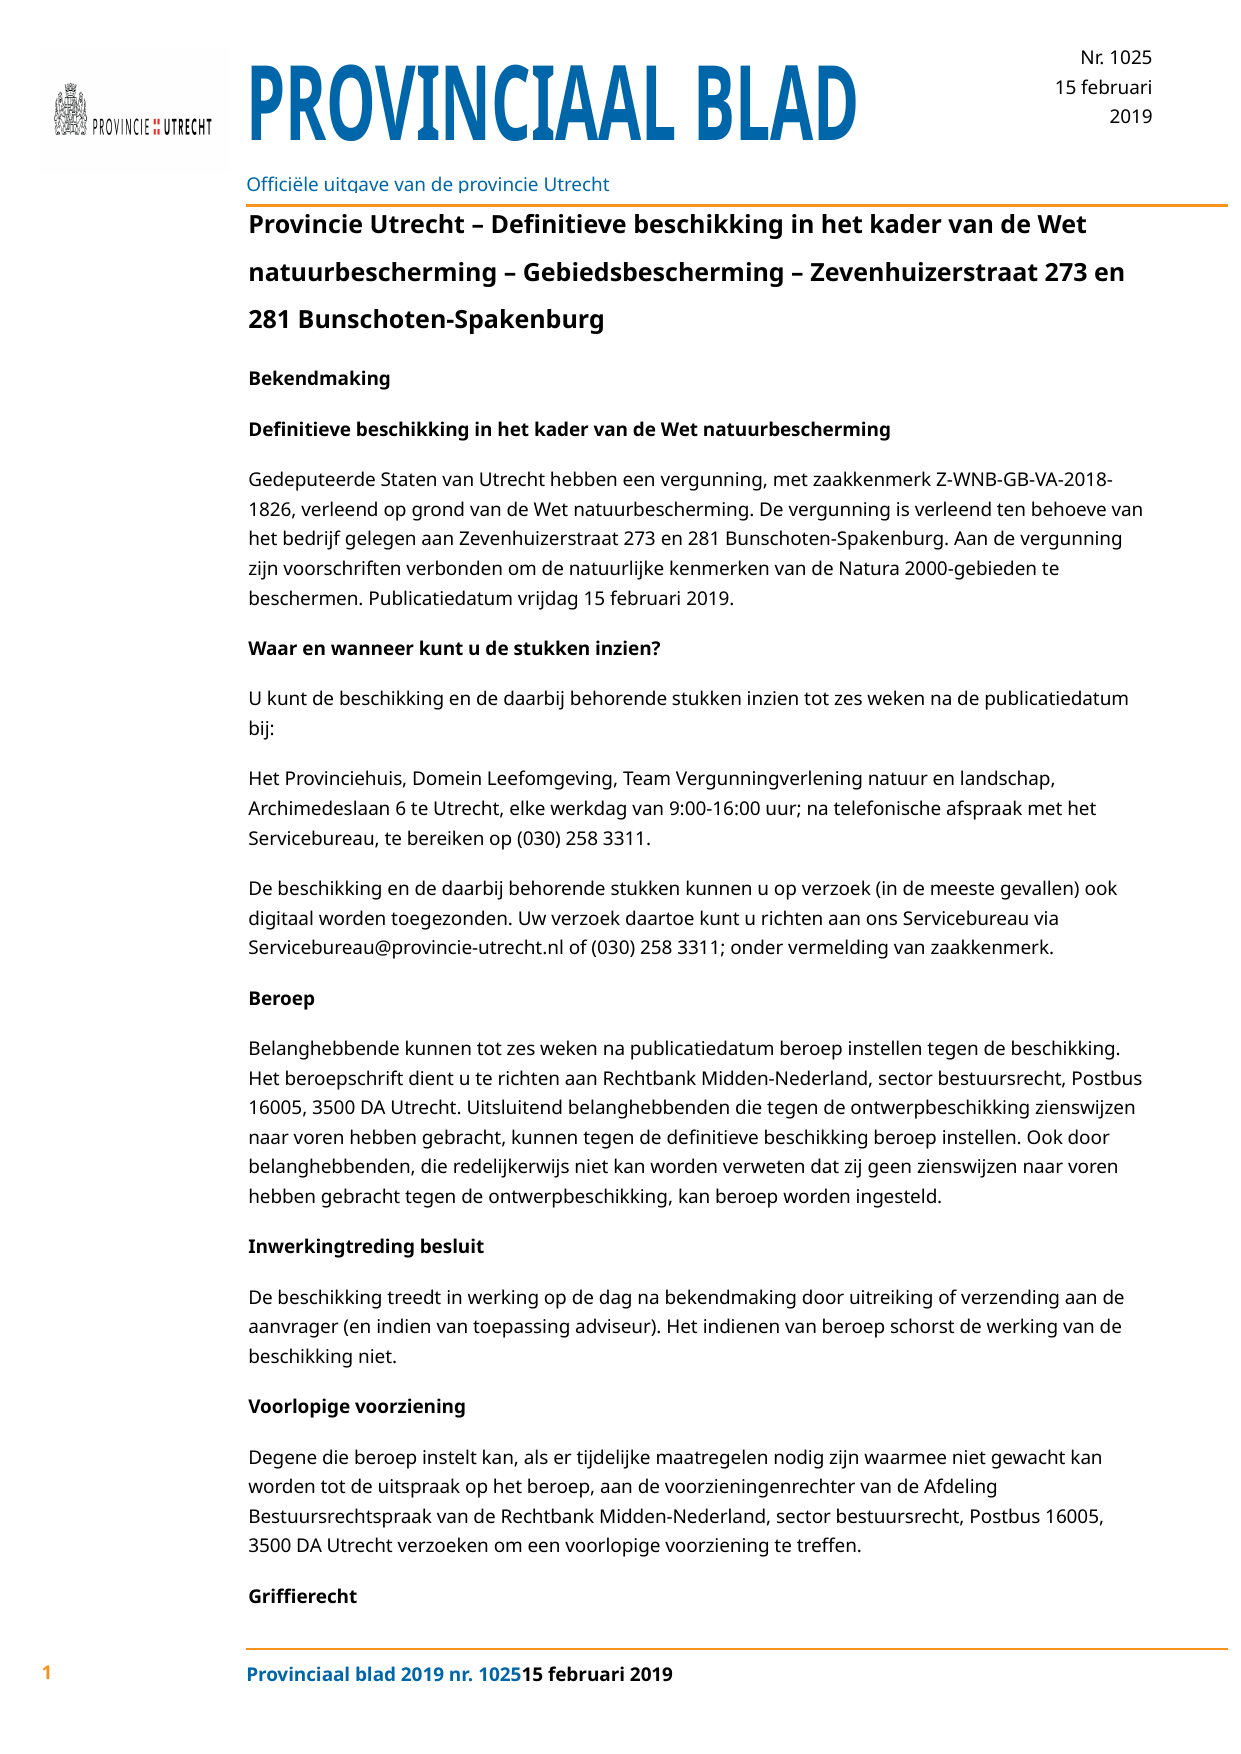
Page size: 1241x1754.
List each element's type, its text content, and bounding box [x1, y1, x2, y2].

text Provincie Utrecht – Definitieve beschikking in het kader van de Wet natuurbescherming – Gebiedsbescherming – Zevenhuizerstraat 273 en 281 Bunschoten-Spakenburg [248, 207, 1152, 336]
text Voorlopige voorziening [248, 1393, 1152, 1419]
text Griffierecht [248, 1583, 1152, 1609]
text De beschikking treedt in werking op de dag na bekendmaking door uitreiking of verzending aan de aanvrager (en indien van toepassing adviseur). Het indienen van beroep schorst de werking van de beschikking niet. [248, 1284, 1152, 1369]
text Beroep [248, 985, 1152, 1010]
text Inwerkingtreding besluit [248, 1233, 1152, 1259]
text Het Provinciehuis, Domein Leefomgeving, Team Vergunningverlening natuur en landschap, Archimedeslaan 6 te Utrecht, elke werkdag van 9:00-16:00 uur; na telefonische afspraak met het Servicebureau, te bereiken op (030) 258 3311. [248, 766, 1152, 850]
text Degene die beroep instelt kan, als er tijdelijke maatregelen nodig zijn waarmee niet gewacht kan worden tot de uitspraak op het beroep, aan de voorzieningenrechter van de Afdeling Bestuursrechtspraak van de Rechtbank Midden-Nederland, sector bestuursrecht, Postbus 16005, 3500 DA Utrecht verzoeken om een voorlopige voorziening te treffen. [248, 1444, 1152, 1558]
text U kunt de beschikking en de daarbij behorende stukken inzien tot zes weken na de publicatiedatum bij: [248, 686, 1152, 741]
text Gedeputeerde Staten van Utrecht hebben een vergunning, met zaakkenmerk Z-WNB-GB-VA-2018-1826, verleend op grond van de Wet natuurbescherming. De vergunning is verleend ten behoeve van het bedrijf gelegen aan Zevenhuizerstraat 273 en 281 Bunschoten-Spakenburg. Aan de vergunning zijn voorschriften verbonden om de natuurlijke kenmerken van de Natura 2000-gebieden te beschermen. Publicatiedatum vrijdag 15 februari 2019. [248, 466, 1152, 610]
text Waar en wanneer kunt u de stukken inzien? [248, 635, 1152, 661]
picture [41, 47, 231, 172]
text De beschikking en de daarbij behorende stukken kunnen u op verzoek (in de meeste gevallen) ook digitaal worden toegezonden. Uw verzoek daartoe kunt u richten aan ons Servicebureau via Servicebureau@provincie-utrecht.nl of (030) 258 3311; onder vermelding van zaakkenmerk. [248, 875, 1152, 960]
text Bekendmaking [248, 366, 1152, 391]
text Belanghebbende kunnen tot zes weken na publicatiedatum beroep instellen tegen de beschikking. Het beroepschrift dient u te richten aan Rechtbank Midden-Nederland, sector bestuursrecht, Postbus 16005, 3500 DA Utrecht. Uitsluitend belanghebbenden die tegen de ontwerpbeschikking zienswijzen naar voren hebben gebracht, kunnen tegen de definitieve beschikking beroep instellen. Ook door belanghebbenden, die redelijkerwijs niet kan worden verweten dat zij geen zienswijzen naar voren hebben gebracht tegen de ontwerpbeschikking, kan beroep worden ingesteld. [248, 1035, 1152, 1209]
text Definitieve beschikking in het kader van de Wet natuurbescherming [248, 416, 1152, 442]
